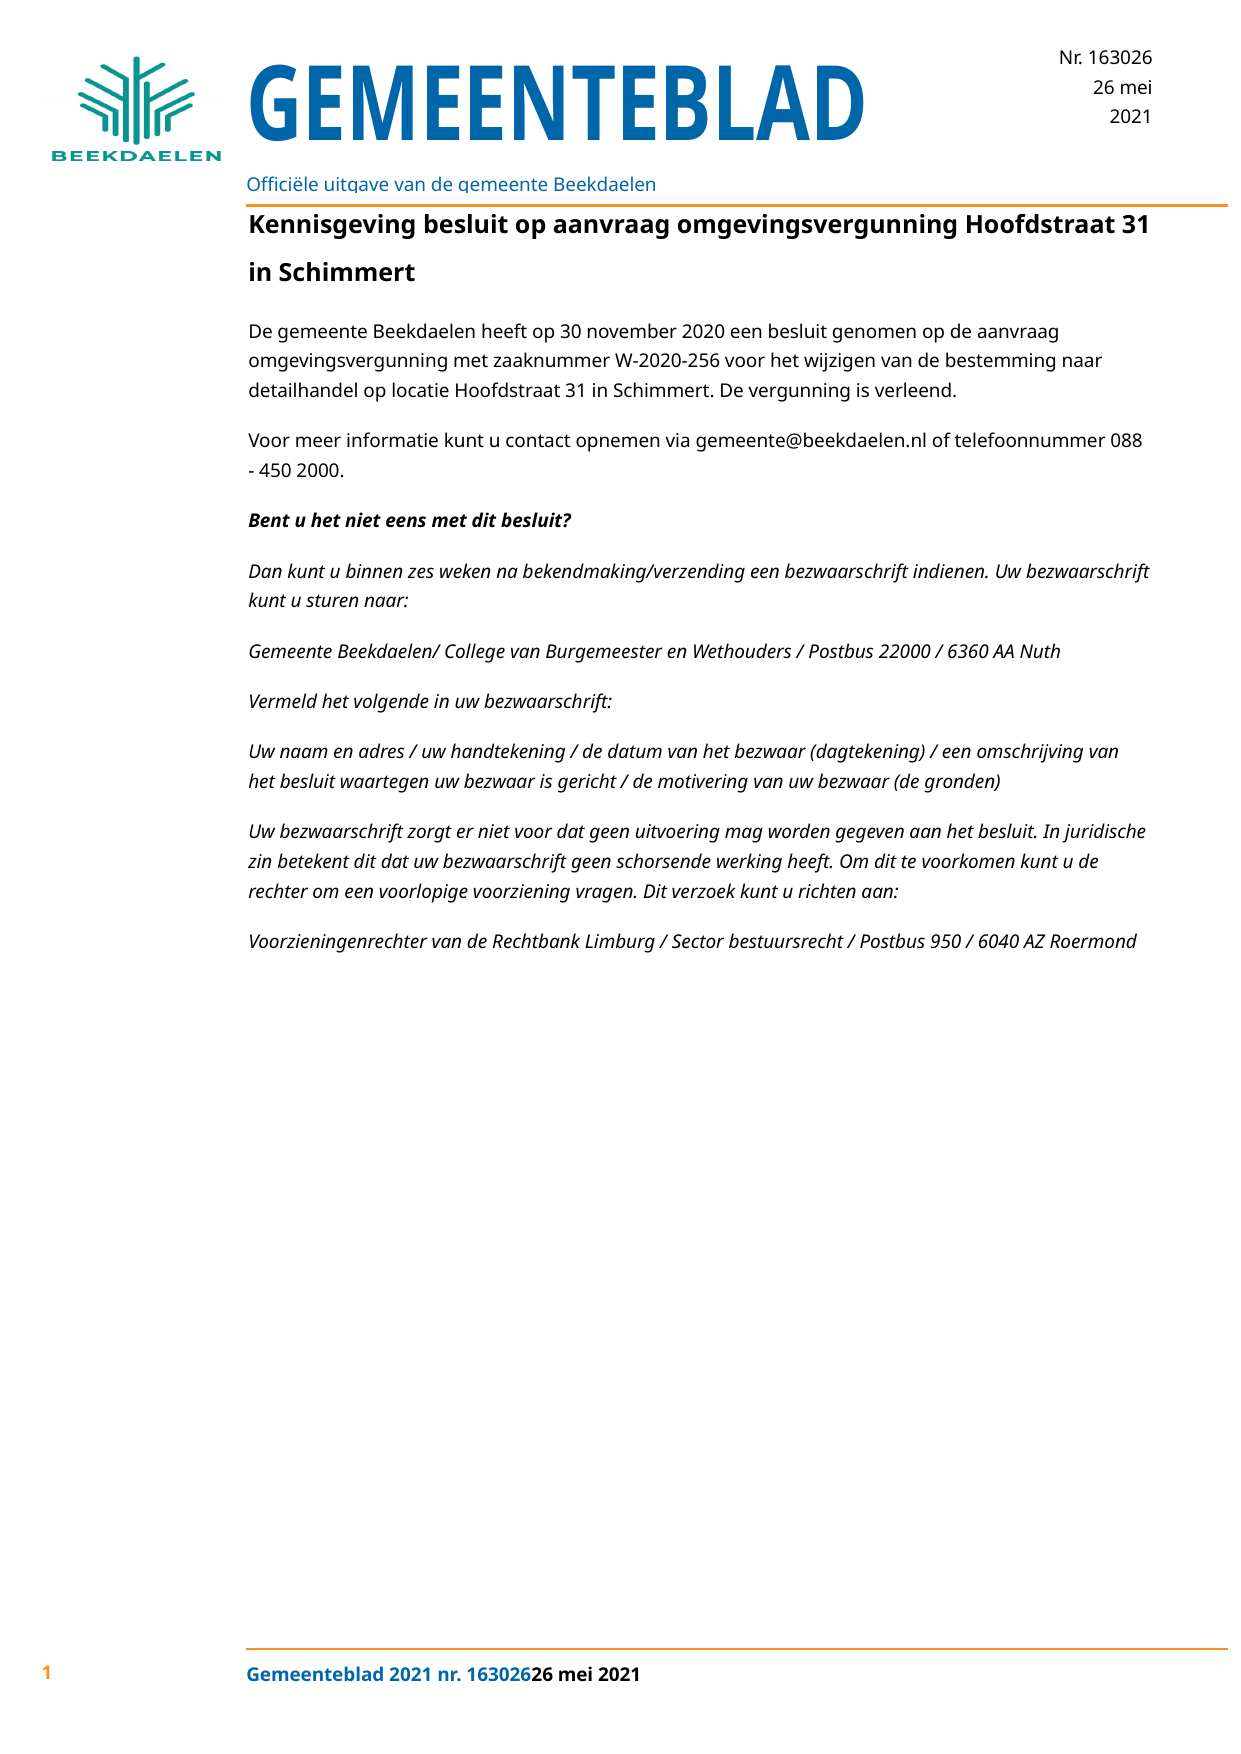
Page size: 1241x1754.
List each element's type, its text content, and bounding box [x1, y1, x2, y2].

text Voorzieningenrechter van de Rechtbank Limburg / Sector bestuursrecht / Postbus 950 / 6040 AZ Roermond [248, 928, 1152, 954]
text Dan kunt u binnen zes weken na bekendmaking/verzending een bezwaarschrift indienen. Uw bezwaarschrift kunt u sturen naar: [248, 558, 1152, 613]
text De gemeente Beekdaelen heeft op 30 november 2020 een besluit genomen op de aanvraag omgevingsvergunning met zaaknummer W-2020-256 voor het wijzigen van de bestemming naar detailhandel op locatie Hoofdstraat 31 in Schimmert. De vergunning is verleend. [248, 318, 1152, 403]
text Gemeente Beekdaelen/ College van Burgemeester en Wethouders / Postbus 22000 / 6360 AA Nuth [248, 638, 1152, 664]
text Vermeld het volgende in uw bezwaarschrift: [248, 688, 1152, 714]
text Uw naam en adres / uw handtekening / de datum van het bezwaar (dagtekening) / een omschrijving van het besluit waartegen uw bezwaar is gericht / de motivering van uw bezwaar (de gronden) [248, 739, 1152, 794]
text Bent u het niet eens met dit besluit? [248, 507, 1152, 533]
text Uw bezwaarschrift zorgt er niet voor dat geen uitvoering mag worden gegeven aan het besluit. In juridische zin betekent dit dat uw bezwaarschrift geen schorsende werking heeft. Om dit te voorkomen kunt u de rechter om een voorlopige voorziening vragen. Dit verzoek kunt u richten aan: [248, 819, 1152, 904]
text Kennisgeving besluit op aanvraag omgevingsvergunning Hoofdstraat 31 in Schimmert [248, 207, 1152, 288]
text Voor meer informatie kunt u contact opnemen via gemeente@beekdaelen.nl of telefoonnummer 088 - 450 2000. [248, 427, 1152, 483]
picture [41, 47, 231, 172]
